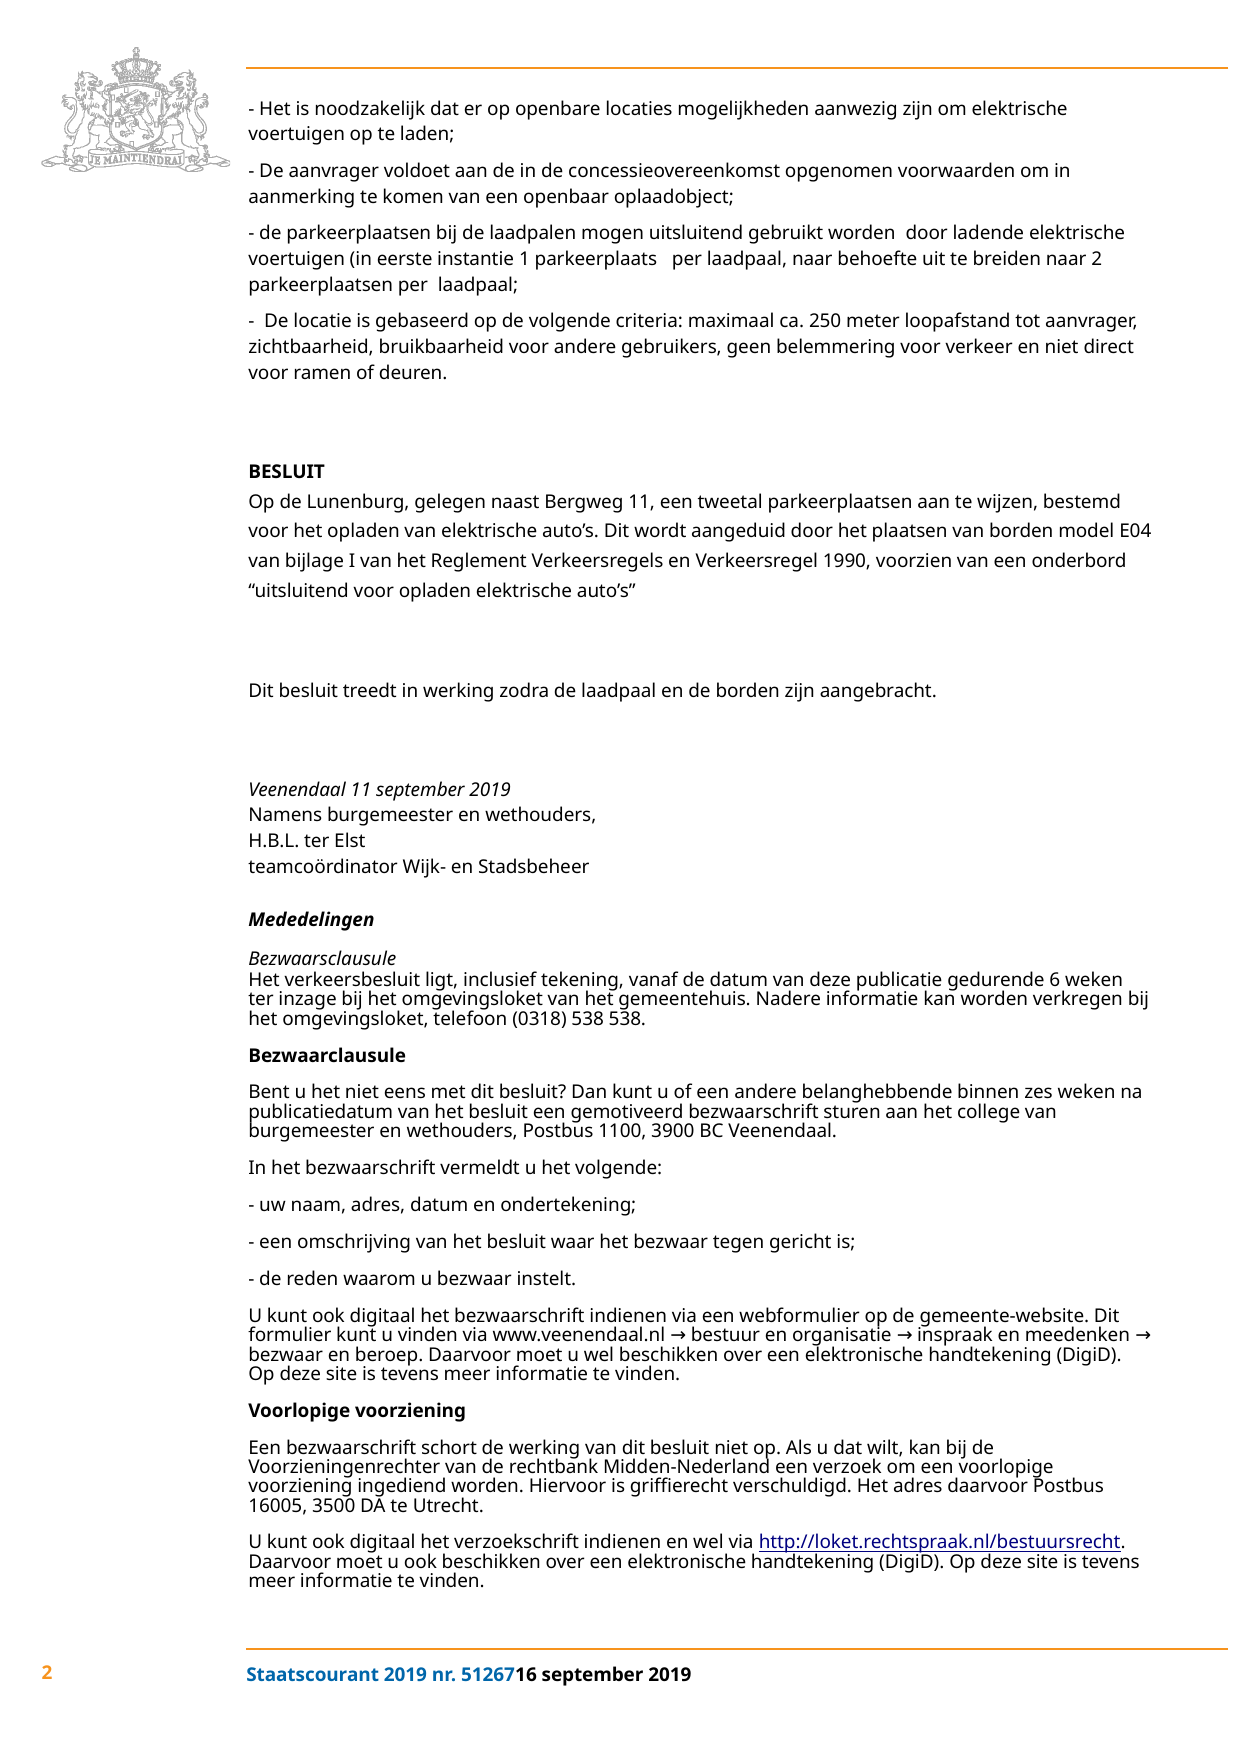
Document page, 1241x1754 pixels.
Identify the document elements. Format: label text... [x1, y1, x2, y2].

text U kunt ook digitaal het verzoekschrift indienen en wel via http://loket.rechtspraak.nl/bestuursrecht. Daarvoor moet u ook beschikken over een elektronische handtekening (DigiD). Op deze site is tevens meer informatie te vinden. [248, 1533, 1152, 1591]
text Op de Lunenburg, gelegen naast Bergweg 11, een tweetal parkeerplaatsen aan te wijzen, bestemd voor het opladen van elektrische auto’s. Dit wordt aangeduid door het plaatsen van borden model E04 van bijlage I van het Reglement Verkeersregels en Verkeersregel 1990, voorzien van een onderbord “uitsluitend voor opladen elektrische auto’s” [248, 488, 1152, 603]
text Namens burgemeester en wethouders, [248, 802, 1152, 827]
text Een bezwaarschrift schort de werking van dit besluit niet op. Als u dat wilt, kan bij de Voorzieningenrechter van de rechtbank Midden-Nederland een verzoek om een voorlopige voorziening ingediend worden. Hiervoor is griffierecht verschuldigd. Het adres daarvoor Postbus 16005, 3500 DA te Utrecht. [248, 1439, 1152, 1516]
text In het bezwaarschrift vermeldt u het volgende: [248, 1159, 1152, 1178]
text Mededelingen [248, 906, 1152, 932]
text - De locatie is gebaseerd op de volgende criteria: maximaal ca. 250 meter loopafstand tot aanvrager, zichtbaarheid, bruikbaarheid voor andere gebruikers, geen belemmering voor verkeer en niet direct voor ramen of deuren. [248, 308, 1152, 385]
text U kunt ook digitaal het bezwaarschrift indienen via een webformulier op de gemeente-website. Dit formulier kunt u vinden via www.veenendaal.nl → bestuur en organisatie → inspraak en meedenken → bezwaar en beroep. Daarvoor moet u wel beschikken over een elektronische handtekening (DigiD). Op deze site is tevens meer informatie te vinden. [248, 1307, 1152, 1384]
text - de parkeerplaatsen bij de laadpalen mogen uitsluitend gebruikt worden door ladende elektrische voertuigen (in eerste instantie 1 parkeerplaats per laadpaal, naar behoefte uit te breiden naar 2 parkeerplaatsen per laadpaal; [248, 219, 1152, 297]
text H.B.L. ter Elst [248, 827, 1152, 853]
text - De aanvrager voldoet aan de in de concessieovereenkomst opgenomen voorwaarden om in aanmerking te komen van een openbaar oplaadobject; [248, 157, 1152, 209]
text Het verkeersbesluit ligt, inclusief tekening, vanaf de datum van deze publicatie gedurende 6 weken ter inzage bij het omgevingsloket van het gemeentehuis. Nadere informatie kan worden verkregen bij het omgevingsloket, telefoon (0318) 538 538. [248, 971, 1152, 1029]
text teamcoördinator Wijk- en Stadsbeheer [248, 853, 1152, 879]
text Veenendaal 11 september 2019 [248, 776, 1152, 802]
text BESLUIT [248, 458, 1152, 484]
text - Het is noodzakelijk dat er op openbare locaties mogelijkheden aanwezig zijn om elektrische voertuigen op te laden; [248, 95, 1152, 146]
picture [41, 47, 231, 172]
text Bezwaarclausule [248, 1047, 1152, 1066]
text Dit besluit treedt in werking zodra de laadpaal en de borden zijn aangebracht. [248, 678, 1152, 703]
text - de reden waarom u bezwaar instelt. [248, 1270, 1152, 1289]
text Voorlopige voorziening [248, 1402, 1152, 1421]
text Bezwaarsclausule [248, 945, 1152, 971]
text - een omschrijving van het besluit waar het bezwaar tegen gericht is; [248, 1233, 1152, 1252]
text Bent u het niet eens met dit besluit? Dan kunt u of een andere belanghebbende binnen zes weken na publicatiedatum van het besluit een gemotiveerd bezwaarschrift sturen aan het college van burgemeester en wethouders, Postbus 1100, 3900 BC Veenendaal. [248, 1083, 1152, 1141]
text - uw naam, adres, datum en ondertekening; [248, 1196, 1152, 1215]
